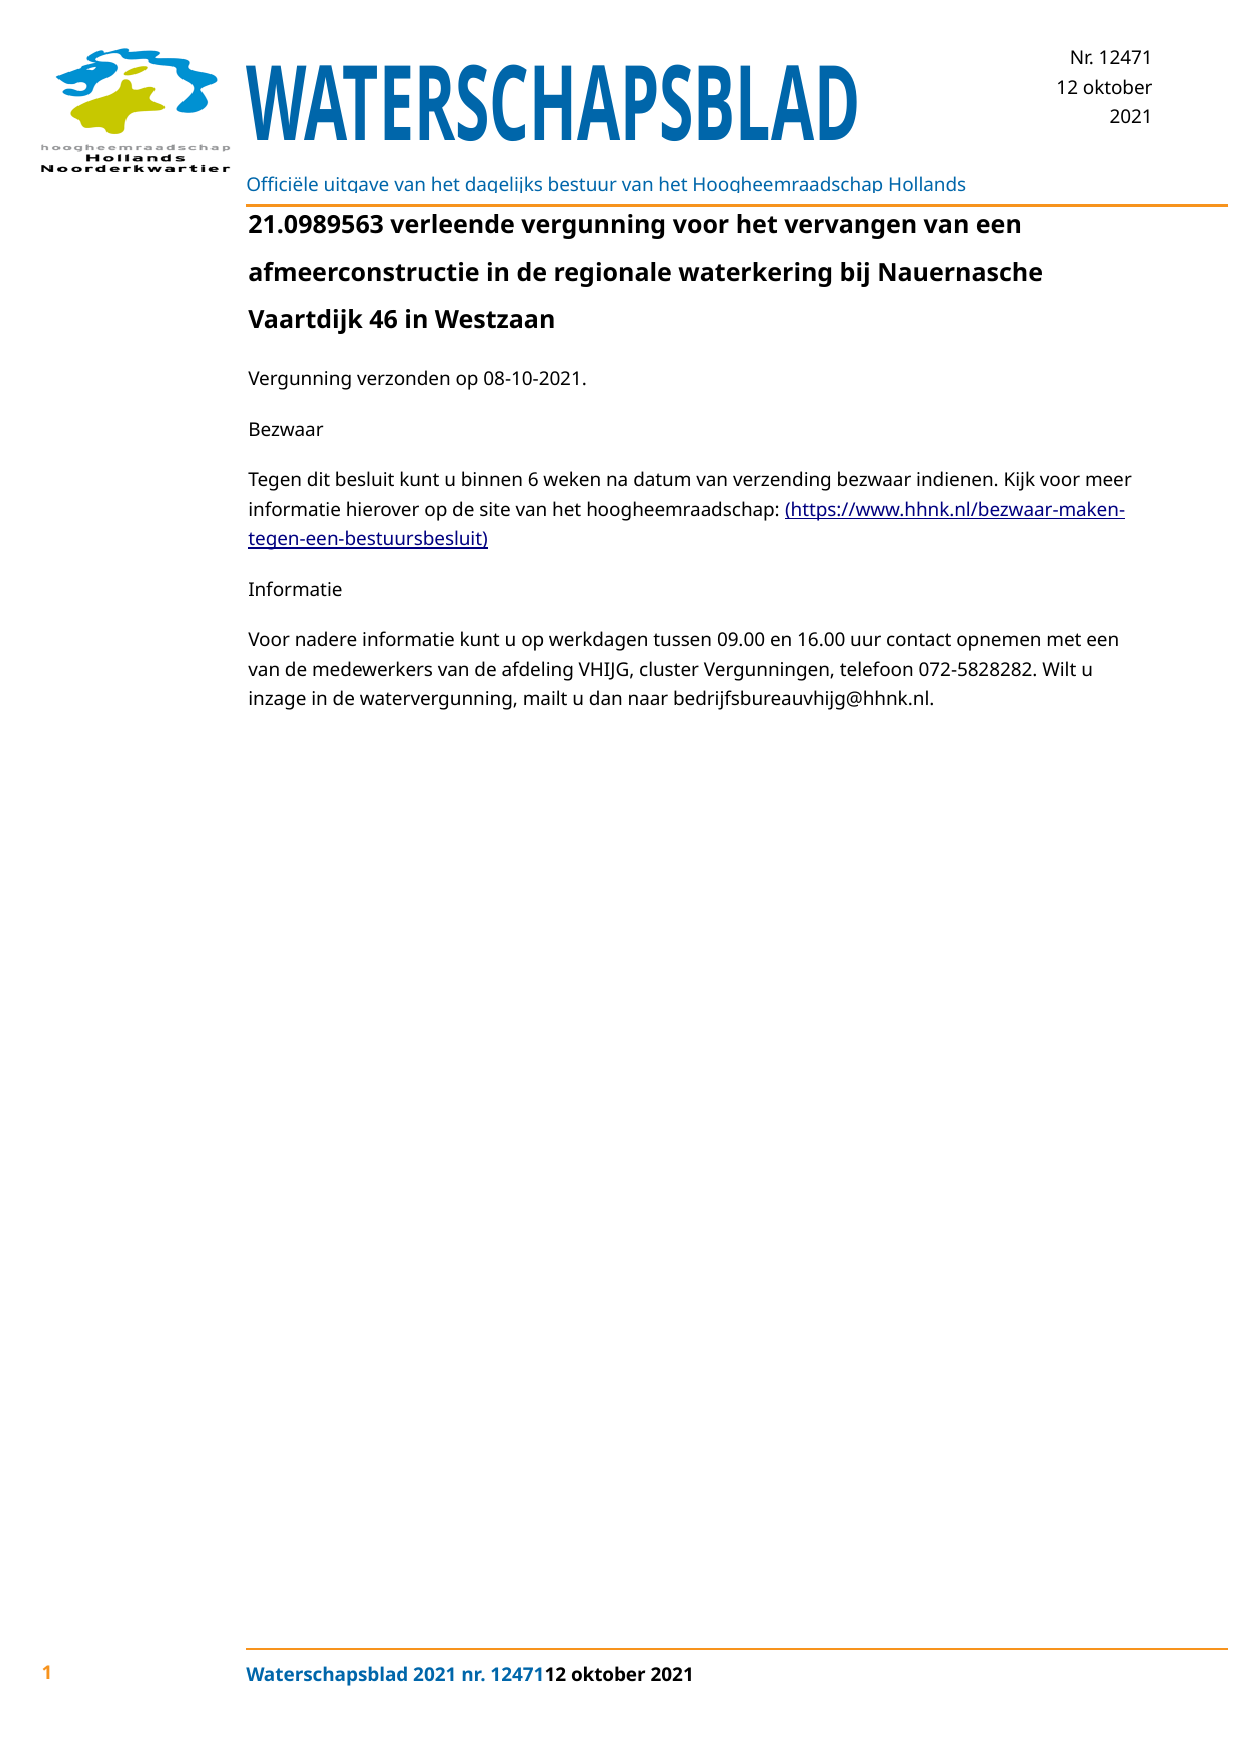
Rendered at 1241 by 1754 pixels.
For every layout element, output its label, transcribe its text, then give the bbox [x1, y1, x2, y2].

text Informatie [248, 576, 1152, 602]
text Vergunning verzonden op 08-10-2021. [248, 366, 1152, 391]
text 21.0989563 verleende vergunning voor het vervangen van een afmeerconstructie in de regionale waterkering bij Nauernasche Vaartdijk 46 in Westzaan [248, 207, 1152, 336]
picture [41, 47, 231, 172]
text Bezwaar [248, 416, 1152, 442]
text Tegen dit besluit kunt u binnen 6 weken na datum van verzending bezwaar indienen. Kijk voor meer informatie hierover op de site van het hoogheemraadschap: (https://www.hhnk.nl/bezwaar-maken-tegen-een-bestuursbesluit) [248, 466, 1152, 551]
text Voor nadere informatie kunt u op werkdagen tussen 09.00 en 16.00 uur contact opnemen met een van de medewerkers van de afdeling VHIJG, cluster Vergunningen, telefoon 072-5828282. Wilt u inzage in de watervergunning, mailt u dan naar bedrijfsbureauvhijg@hhnk.nl. [248, 626, 1152, 711]
